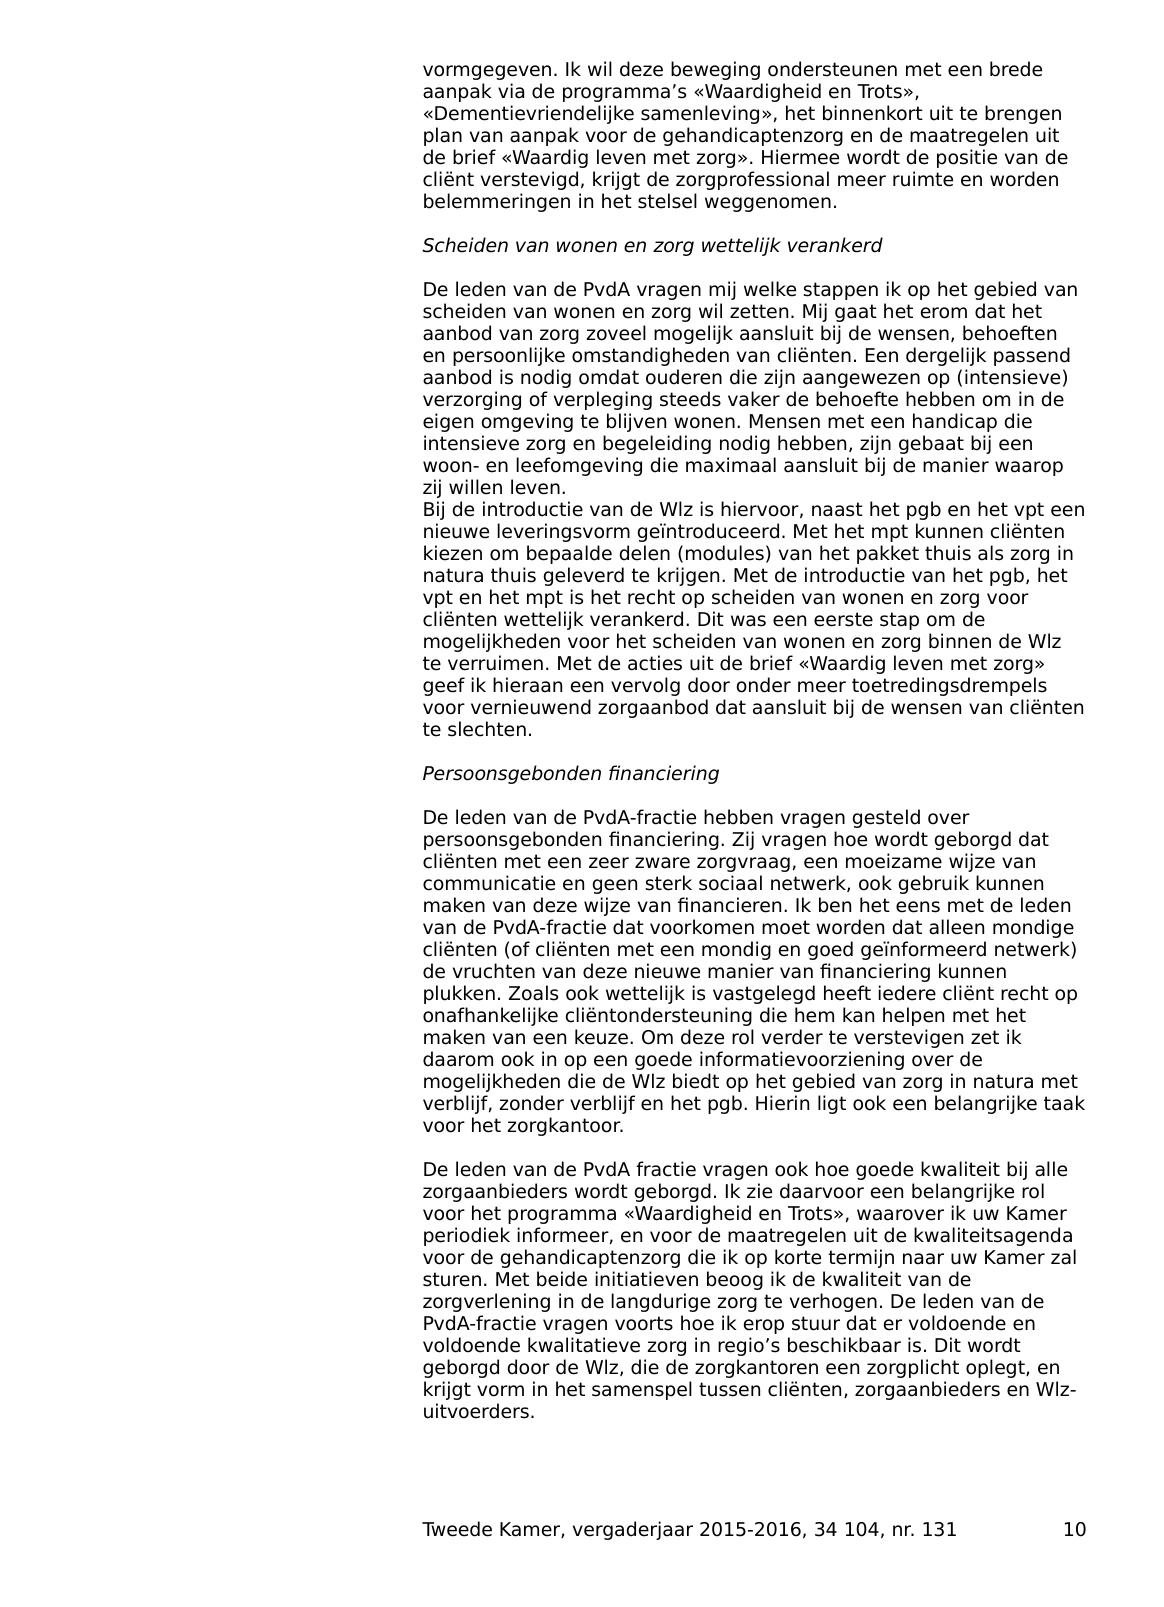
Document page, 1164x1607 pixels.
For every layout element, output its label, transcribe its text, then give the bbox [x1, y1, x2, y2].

text De leden van de PvdA fractie vragen ook hoe goede kwaliteit bij alle zorgaanbieders wordt geborgd. Ik zie daarvoor een belangrijke rol voor het programma «Waardigheid en Trots», waarover ik uw Kamer periodiek informeer, en voor de maatregelen uit de kwaliteitsagenda voor de gehandicaptenzorg die ik op korte termijn naar uw Kamer zal sturen. Met beide initiatieven beoog ik de kwaliteit van de zorgverlening in de langdurige zorg te verhogen. De leden van de PvdA-fractie vragen voorts hoe ik erop stuur dat er voldoende en voldoende kwalitatieve zorg in regio’s beschikbaar is. Dit wordt geborgd door de Wlz, die de zorgkantoren een zorgplicht oplegt, en krijgt vorm in het samenspel tussen cliënten, zorgaanbieders en Wlz-uitvoerders. [422, 1159, 1087, 1423]
text De leden van de PvdA vragen mij welke stappen ik op het gebied van scheiden van wonen en zorg wil zetten. Mij gaat het erom dat het aanbod van zorg zoveel mogelijk aansluit bij de wensen, behoeften en persoonlijke omstandigheden van cliënten. Een dergelijk passend aanbod is nodig omdat ouderen die zijn aangewezen op (intensieve) verzorging of verpleging steeds vaker de behoefte hebben om in de eigen omgeving te blijven wonen. Mensen met een handicap die intensieve zorg en begeleiding nodig hebben, zijn gebaat bij een woon- en leefomgeving die maximaal aansluit bij de manier waarop zij willen leven. [422, 279, 1087, 499]
text vormgegeven. Ik wil deze beweging ondersteunen met een brede aanpak via de programma’s «Waardigheid en Trots», «Dementievriendelijke samenleving», het binnenkort uit te brengen plan van aanpak voor de gehandicaptenzorg en de maatregelen uit de brief «Waardig leven met zorg». Hiermee wordt de positie van de cliënt verstevigd, krijgt de zorgprofessional meer ruimte en worden belemmeringen in het stelsel weggenomen. [422, 59, 1087, 213]
text Bij de introductie van de Wlz is hiervoor, naast het pgb en het vpt een nieuwe leveringsvorm geïntroduceerd. Met het mpt kunnen cliënten kiezen om bepaalde delen (modules) van het pakket thuis als zorg in natura thuis geleverd te krijgen. Met de introductie van het pgb, het vpt en het mpt is het recht op scheiden van wonen en zorg voor cliënten wettelijk verankerd. Dit was een eerste stap om de mogelijkheden voor het scheiden van wonen en zorg binnen de Wlz te verruimen. Met de acties uit de brief «Waardig leven met zorg» geef ik hieraan een vervolg door onder meer toetredingsdrempels voor vernieuwend zorgaanbod dat aansluit bij de wensen van cliënten te slechten. [422, 499, 1087, 741]
subtitle Persoonsgebonden financiering [422, 763, 1087, 785]
subtitle Scheiden van wonen en zorg wettelijk verankerd [422, 235, 1087, 257]
text De leden van de PvdA-fractie hebben vragen gesteld over persoonsgebonden financiering. Zij vragen hoe wordt geborgd dat cliënten met een zeer zware zorgvraag, een moeizame wijze van communicatie en geen sterk sociaal netwerk, ook gebruik kunnen maken van deze wijze van financieren. Ik ben het eens met de leden van de PvdA-fractie dat voorkomen moet worden dat alleen mondige cliënten (of cliënten met een mondig en goed geïnformeerd netwerk) de vruchten van deze nieuwe manier van financiering kunnen plukken. Zoals ook wettelijk is vastgelegd heeft iedere cliënt recht op onafhankelijke cliëntondersteuning die hem kan helpen met het maken van een keuze. Om deze rol verder te verstevigen zet ik daarom ook in op een goede informatievoorziening over de mogelijkheden die de Wlz biedt op het gebied van zorg in natura met verblijf, zonder verblijf en het pgb. Hierin ligt ook een belangrijke taak voor het zorgkantoor. [422, 807, 1087, 1137]
